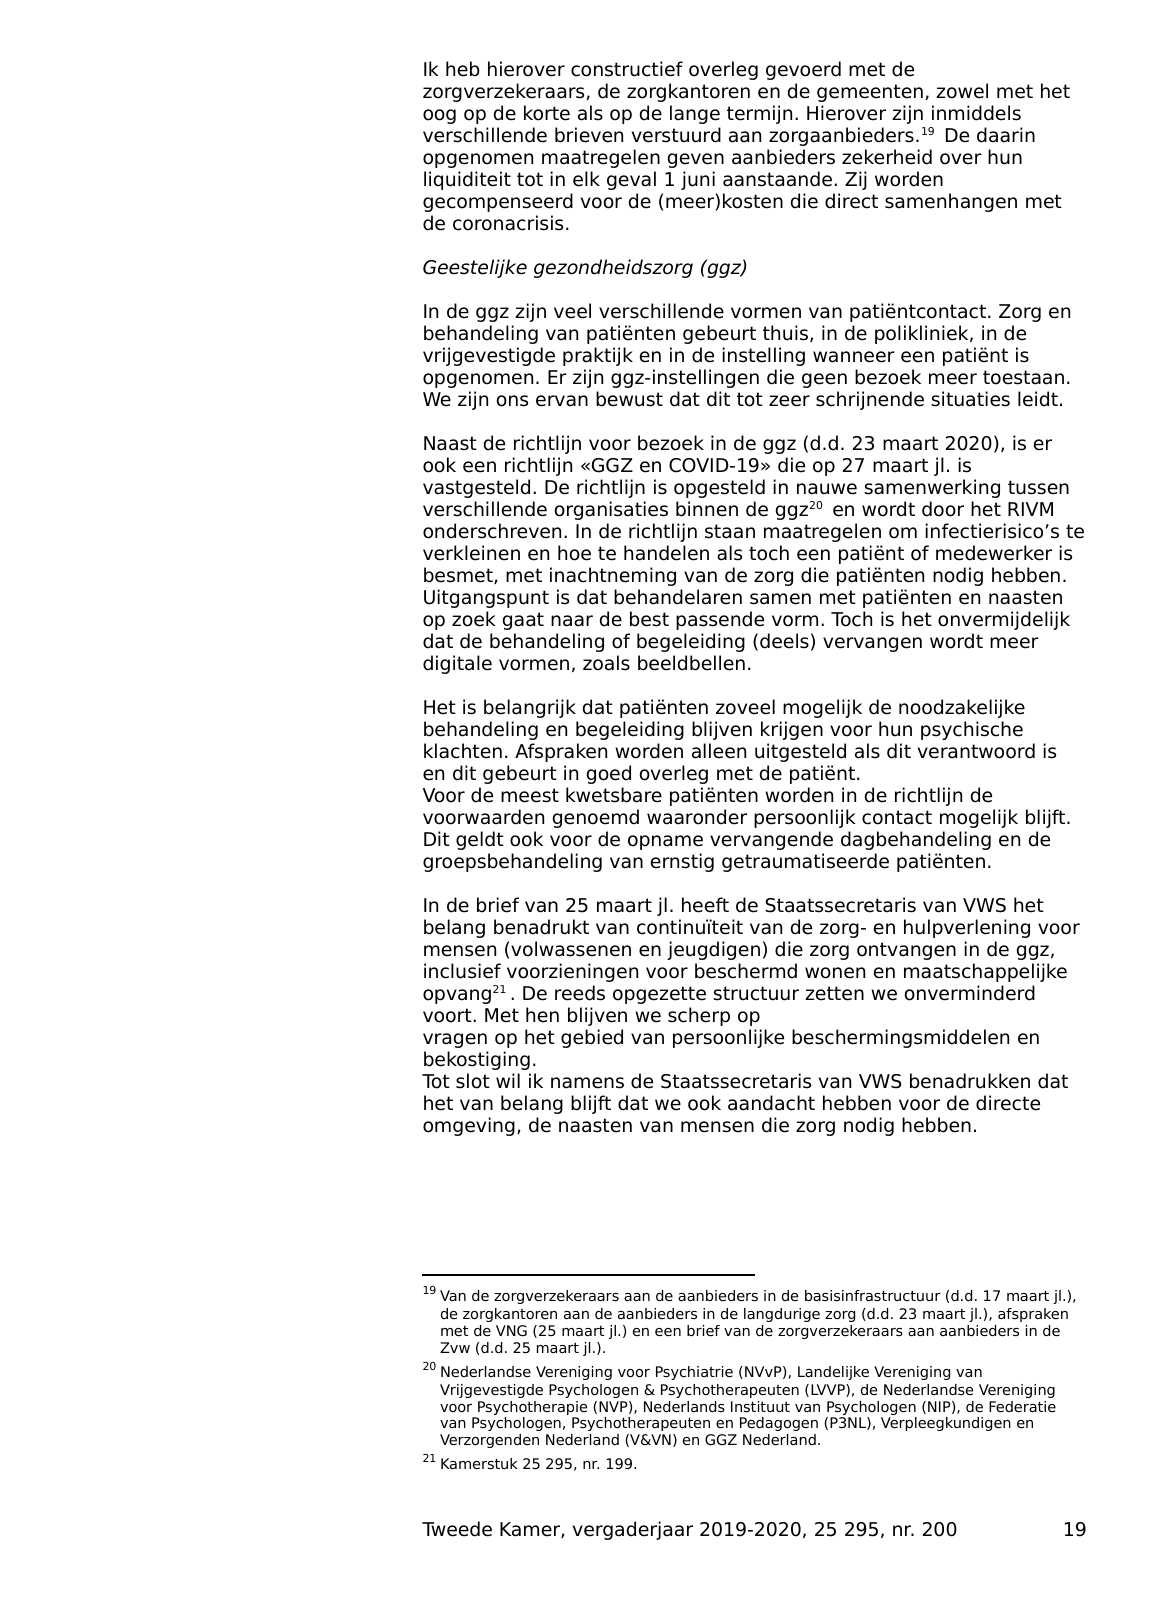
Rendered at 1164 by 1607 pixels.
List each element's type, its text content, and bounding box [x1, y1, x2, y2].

text Tot slot wil ik namens de Staatssecretaris van VWS benadrukken dat het van belang blijft dat we ook aandacht hebben voor de directe omgeving, de naasten van mensen die zorg nodig hebben. [422, 1071, 1087, 1137]
text Naast de richtlijn voor bezoek in de ggz (d.d. 23 maart 2020), is er ook een richtlijn «GGZ en COVID-19» die op 27 maart jl. is vastgesteld. De richtlijn is opgesteld in nauwe samenwerking tussen verschillende organisaties binnen de ggz en wordt door het RIVM onderschreven. In de richtlijn staan maatregelen om infectierisico’s te verkleinen en hoe te handelen als toch een patiënt of medewerker is besmet, met inachtneming van de zorg die patiënten nodig hebben. Uitgangspunt is dat behandelaren samen met patiënten en naasten op zoek gaat naar de best passende vorm. Toch is het onvermijdelijk dat de behandeling of begeleiding (deels) vervangen wordt meer digitale vormen, zoals beeldbellen. [422, 433, 1087, 675]
text Kamerstuk 25 295, nr. 199. [422, 1452, 1087, 1474]
text Nederlandse Vereniging voor Psychiatrie (NVvP), Landelijke Vereniging van Vrijgevestigde Psychologen & Psychotherapeuten (LVVP), de Nederlandse Vereniging voor Psychotherapie (NVP), Nederlands Instituut van Psychologen (NIP), de Federatie van Psychologen, Psychotherapeuten en Pedagogen (P3NL), Verpleegkundigen en Verzorgenden Nederland (V&VN) en GGZ Nederland. [422, 1360, 1087, 1449]
text In de brief van 25 maart jl. heeft de Staatssecretaris van VWS het belang benadrukt van continuïteit van de zorg- en hulpverlening voor mensen (volwassenen en jeugdigen) die zorg ontvangen in de ggz, inclusief voorzieningen voor beschermd wonen en maatschappelijke opvang. De reeds opgezette structuur zetten we onverminderd voort. Met hen blijven we scherp op [422, 895, 1087, 1027]
subtitle Geestelijke gezondheidszorg (ggz) [422, 257, 1087, 279]
text In de ggz zijn veel verschillende vormen van patiëntcontact. Zorg en behandeling van patiënten gebeurt thuis, in de polikliniek, in de vrijgevestigde praktijk en in de instelling wanneer een patiënt is opgenomen. Er zijn ggz-instellingen die geen bezoek meer toestaan. We zijn ons ervan bewust dat dit tot zeer schrijnende situaties leidt. [422, 301, 1087, 411]
text Het is belangrijk dat patiënten zoveel mogelijk de noodzakelijke behandeling en begeleiding blijven krijgen voor hun psychische klachten. Afspraken worden alleen uitgesteld als dit verantwoord is en dit gebeurt in goed overleg met de patiënt. [422, 697, 1087, 785]
text Van de zorgverzekeraars aan de aanbieders in de basisinfrastructuur (d.d. 17 maart jl.), de zorgkantoren aan de aanbieders in de langdurige zorg (d.d. 23 maart jl.), afspraken met de VNG (25 maart jl.) en een brief van de zorgverzekeraars aan aanbieders in de Zvw (d.d. 25 maart jl.). [422, 1284, 1087, 1357]
text Ik heb hierover constructief overleg gevoerd met de zorgverzekeraars, de zorgkantoren en de gemeenten, zowel met het oog op de korte als op de lange termijn. Hierover zijn inmiddels verschillende brieven verstuurd aan zorgaanbieders. De daarin opgenomen maatregelen geven aanbieders zekerheid over hun liquiditeit tot in elk geval 1 juni aanstaande. Zij worden gecompenseerd voor de (meer)kosten die direct samenhangen met de coronacrisis. [422, 59, 1087, 235]
text Voor de meest kwetsbare patiënten worden in de richtlijn de voorwaarden genoemd waaronder persoonlijk contact mogelijk blijft. Dit geldt ook voor de opname vervangende dagbehandeling en de groepsbehandeling van ernstig getraumatiseerde patiënten. [422, 785, 1087, 873]
text vragen op het gebied van persoonlijke beschermingsmiddelen en bekostiging. [422, 1027, 1087, 1071]
